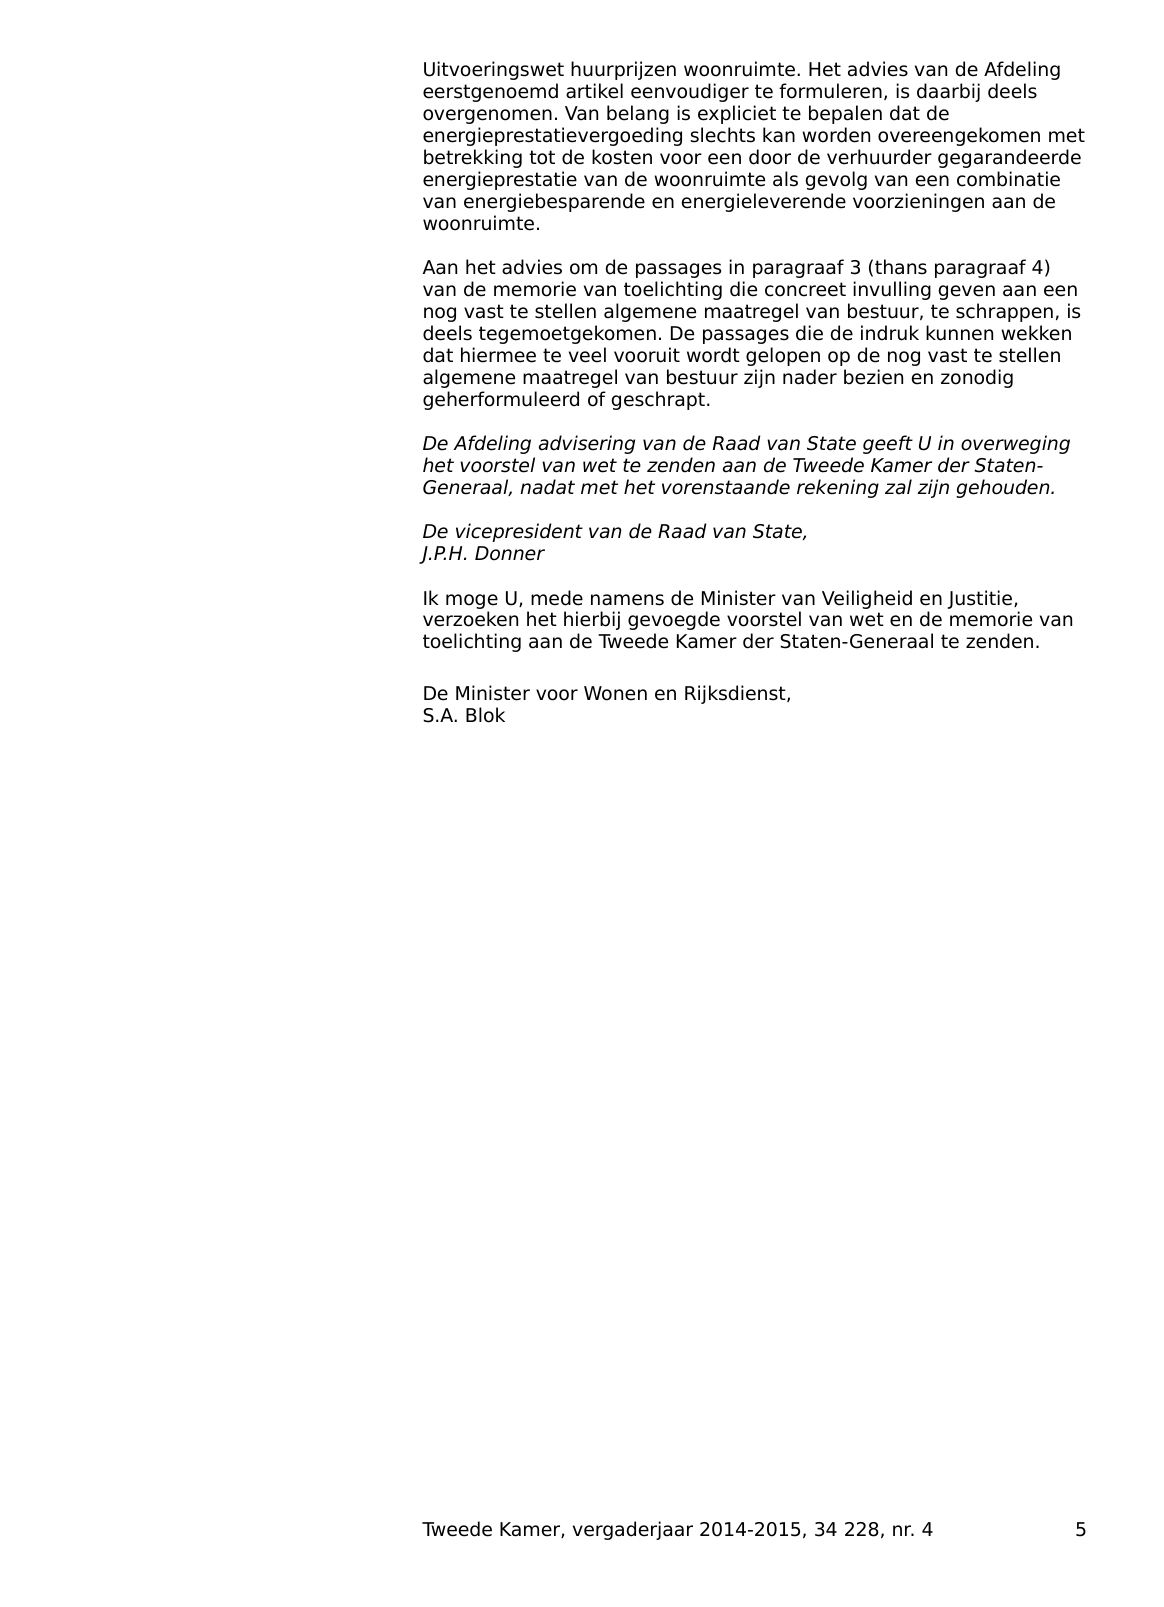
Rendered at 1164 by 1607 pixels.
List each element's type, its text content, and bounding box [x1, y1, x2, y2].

text De Minister voor Wonen en Rijksdienst, S.A. Blok [422, 683, 1087, 727]
text Ik moge U, mede namens de Minister van Veiligheid en Justitie, verzoeken het hierbij gevoegde voorstel van wet en de memorie van toelichting aan de Tweede Kamer der Staten-Generaal te zenden. [422, 587, 1087, 653]
text J.P.H. Donner [422, 543, 1087, 565]
text Uitvoeringswet huurprijzen woonruimte. Het advies van de Afdeling eerstgenoemd artikel eenvoudiger te formuleren, is daarbij deels overgenomen. Van belang is expliciet te bepalen dat de energieprestatievergoeding slechts kan worden overeengekomen met betrekking tot de kosten voor een door de verhuurder gegarandeerde energieprestatie van de woonruimte als gevolg van een combinatie van energiebesparende en energieleverende voorzieningen aan de woonruimte. [422, 59, 1087, 235]
text De vicepresident van de Raad van State, [422, 521, 1087, 543]
text Aan het advies om de passages in paragraaf 3 (thans paragraaf 4) van de memorie van toelichting die concreet invulling geven aan een nog vast te stellen algemene maatregel van bestuur, te schrappen, is deels tegemoetgekomen. De passages die de indruk kunnen wekken dat hiermee te veel vooruit wordt gelopen op de nog vast te stellen algemene maatregel van bestuur zijn nader bezien en zonodig geherformuleerd of geschrapt. [422, 257, 1087, 411]
text De Afdeling advisering van de Raad van State geeft U in overweging het voorstel van wet te zenden aan de Tweede Kamer der Staten-Generaal, nadat met het vorenstaande rekening zal zijn gehouden. [422, 433, 1087, 499]
